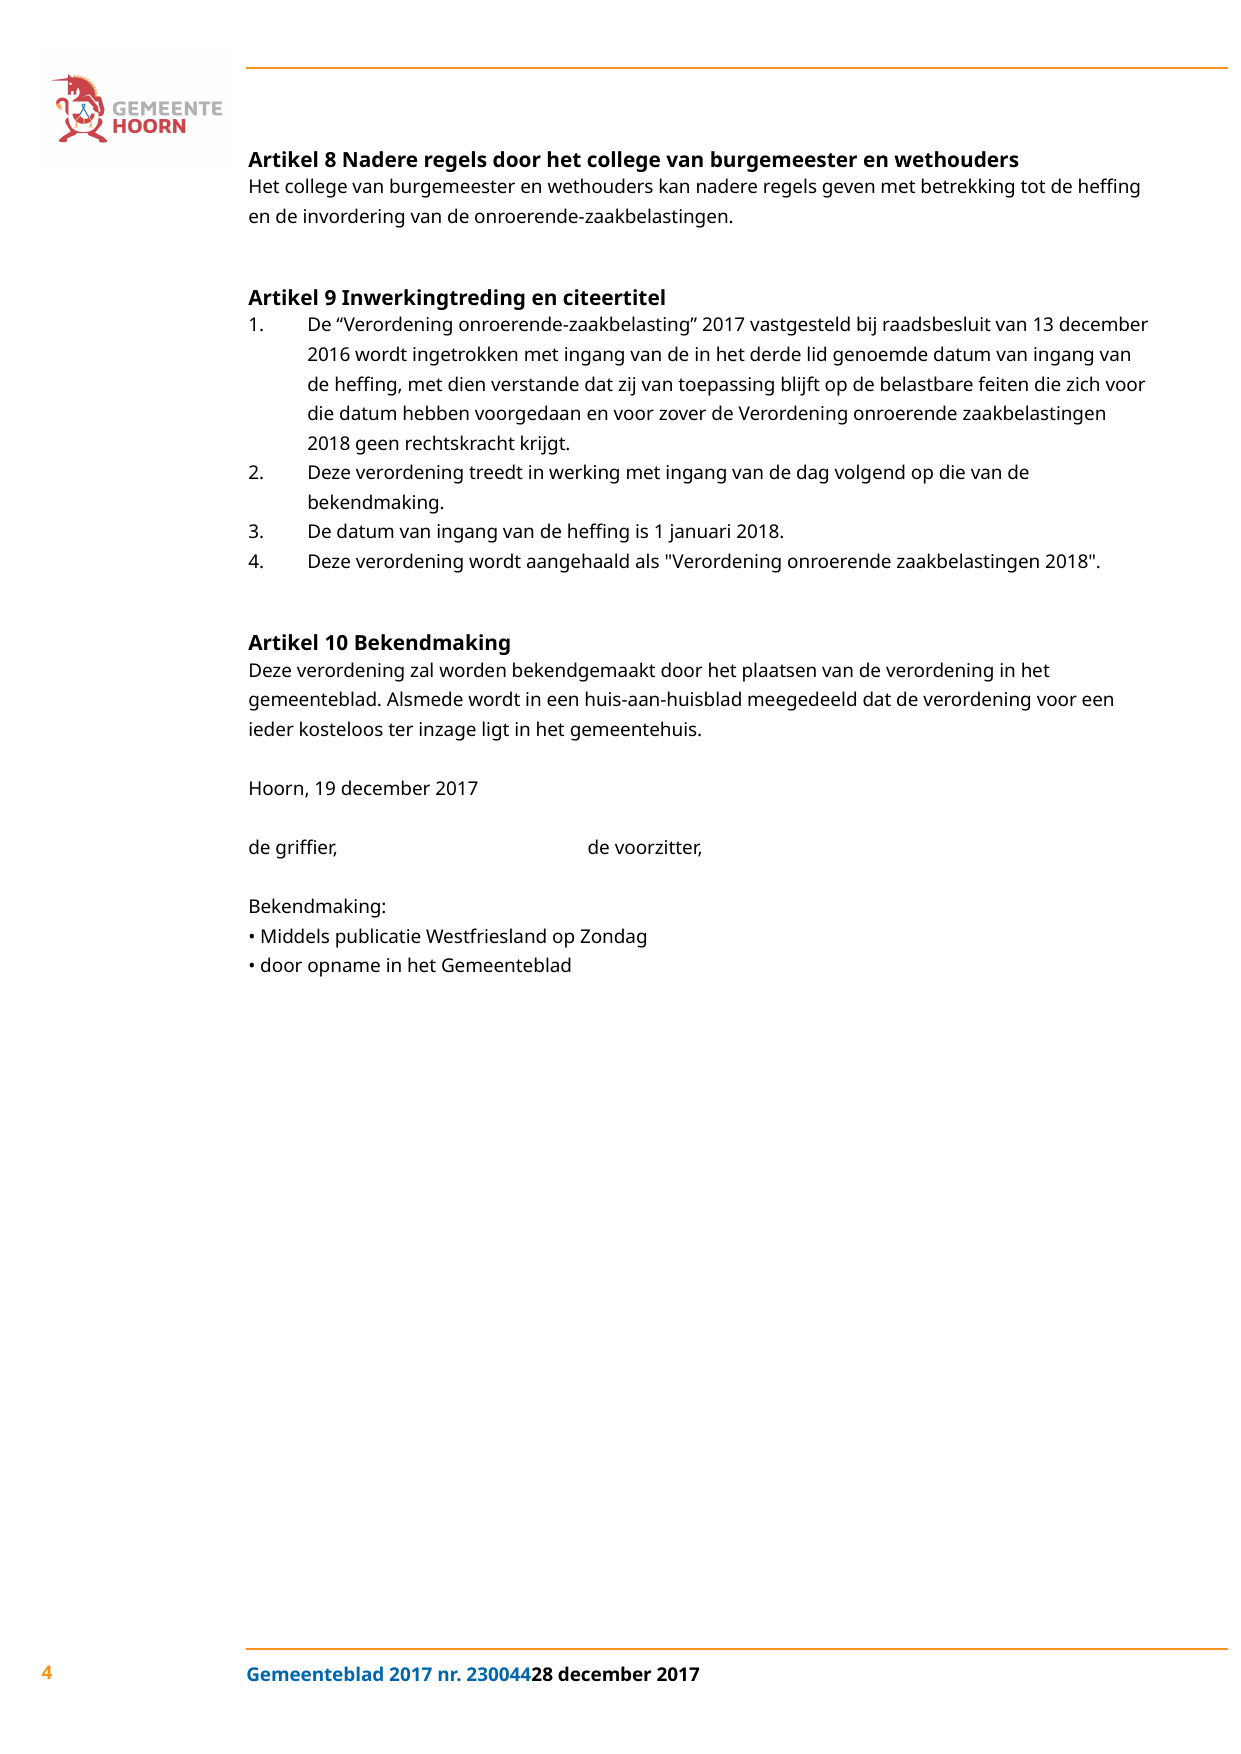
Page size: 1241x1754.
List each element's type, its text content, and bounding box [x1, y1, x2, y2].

text Hoorn, 19 december 2017 [248, 775, 1152, 801]
text Bekendmaking: [248, 893, 1152, 919]
text Artikel 8 Nadere regels door het college van burgemeester en wethouders [248, 145, 1152, 174]
text de griffier, de voorzitter, [248, 834, 1152, 860]
text Het college van burgemeester en wethouders kan nadere regels geven met betrekking tot de heffing en de invordering van de onroerende-zaakbelastingen. [248, 174, 1152, 229]
list Deze verordening treedt in werking met ingang van de dag volgend op die van de bekendmaking. [248, 459, 1152, 515]
picture [41, 47, 231, 172]
text Artikel 9 Inwerkingtreding en citeertitel [248, 283, 1152, 312]
list De datum van ingang van de heffing is 1 januari 2018. [248, 519, 1152, 544]
list De “Verordening onroerende-zaakbelasting” 2017 vastgesteld bij raadsbesluit van 13 december 2016 wordt ingetrokken met ingang van de in het derde lid genoemde datum van ingang van de heffing, met dien verstande dat zij van toepassing blijft op de belastbare feiten die zich voor die datum hebben voorgedaan en voor zover de Verordening onroerende zaakbelastingen 2018 geen rechtskracht krijgt. [248, 312, 1152, 456]
text Deze verordening zal worden bekendgemaakt door het plaatsen van de verordening in het gemeenteblad. Alsmede wordt in een huis-aan-huisblad meegedeeld dat de verordening voor een ieder kosteloos ter inzage ligt in het gemeentehuis. [248, 657, 1152, 742]
list Deze verordening wordt aangehaald als "Verordening onroerende zaakbelastingen 2018". [248, 548, 1152, 574]
text Artikel 10 Bekendmaking [248, 628, 1152, 657]
text • Middels publicatie Westfriesland op Zondag [248, 923, 1152, 949]
text • door opname in het Gemeenteblad [248, 953, 1152, 978]
